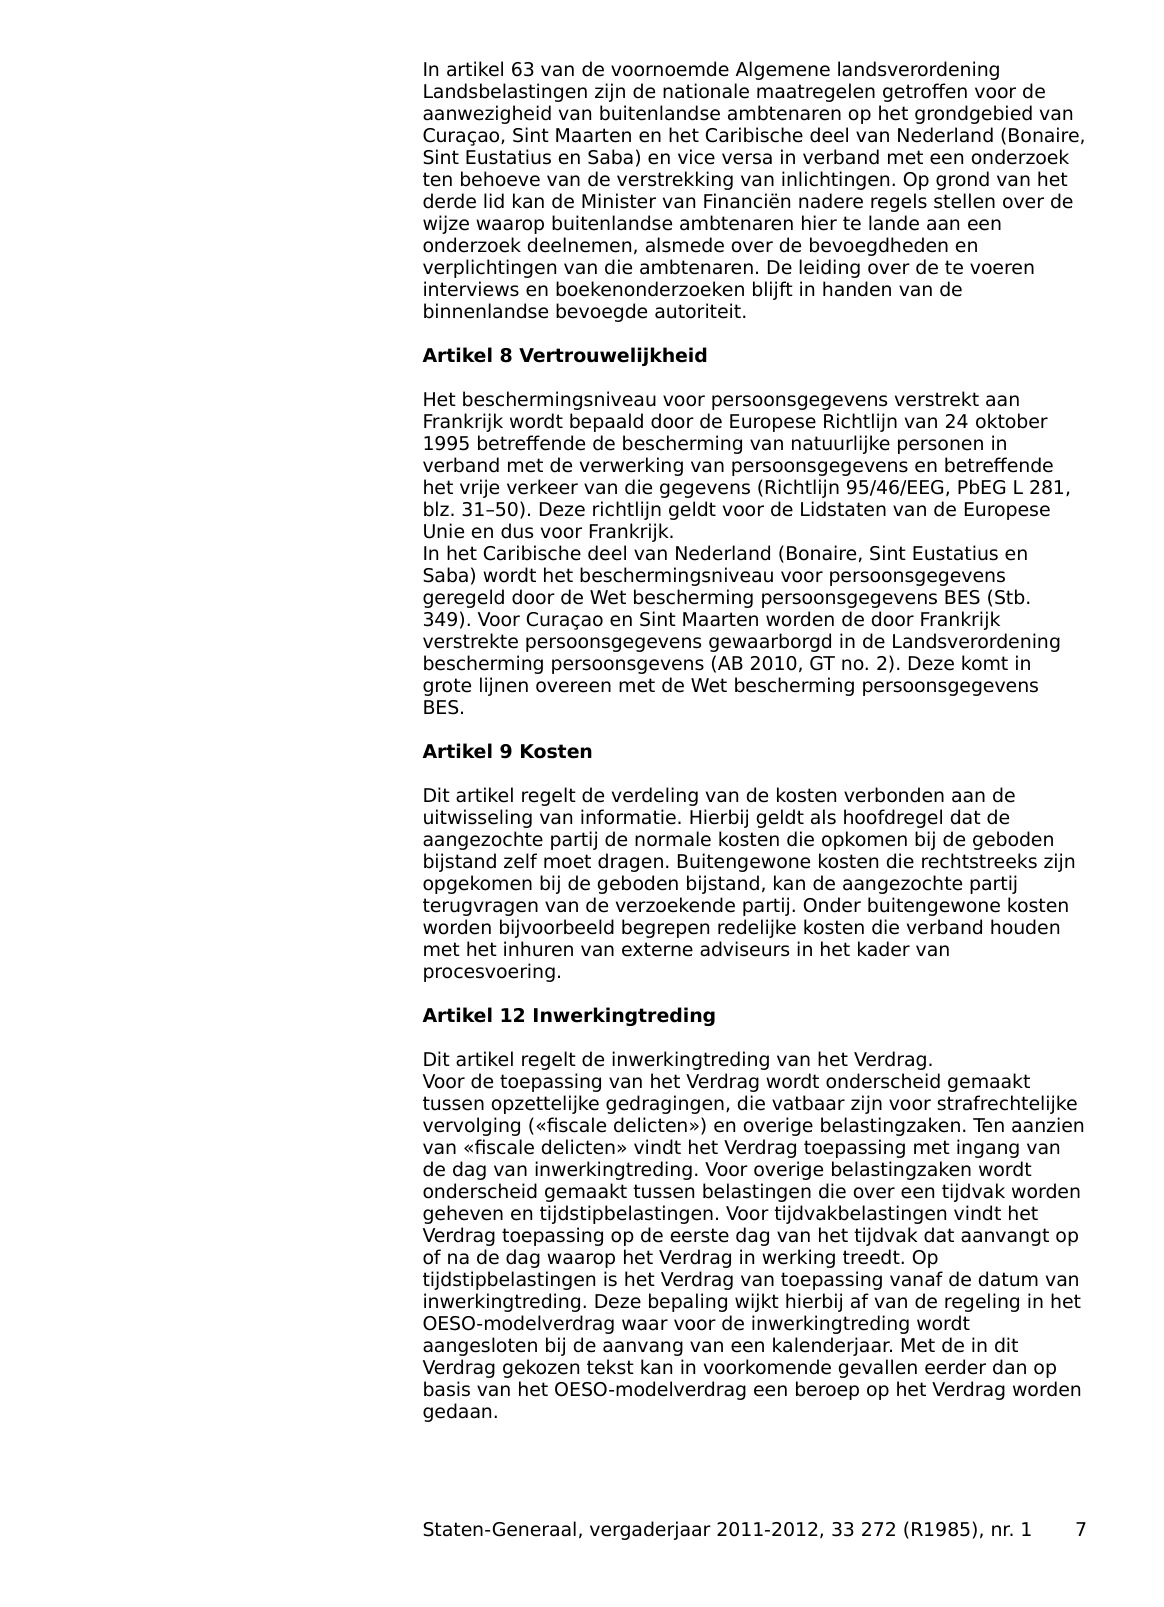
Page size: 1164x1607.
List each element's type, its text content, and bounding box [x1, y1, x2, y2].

text In artikel 63 van de voornoemde Algemene landsverordening Landsbelastingen zijn de nationale maatregelen getroffen voor de aanwezigheid van buitenlandse ambtenaren op het grondgebied van Curaçao, Sint Maarten en het Caribische deel van Nederland (Bonaire, Sint Eustatius en Saba) en vice versa in verband met een onderzoek ten behoeve van de verstrekking van inlichtingen. Op grond van het derde lid kan de Minister van Financiën nadere regels stellen over de wijze waarop buitenlandse ambtenaren hier te lande aan een onderzoek deelnemen, alsmede over de bevoegdheden en verplichtingen van die ambtenaren. De leiding over de te voeren interviews en boekenonderzoeken blijft in handen van de binnenlandse bevoegde autoriteit. [422, 59, 1087, 323]
text Dit artikel regelt de verdeling van de kosten verbonden aan de uitwisseling van informatie. Hierbij geldt als hoofdregel dat de aangezochte partij de normale kosten die opkomen bij de geboden bijstand zelf moet dragen. Buitengewone kosten die rechtstreeks zijn opgekomen bij de geboden bijstand, kan de aangezochte partij terugvragen van de verzoekende partij. Onder buitengewone kosten worden bijvoorbeeld begrepen redelijke kosten die verband houden met het inhuren van externe adviseurs in het kader van procesvoering. [422, 785, 1087, 983]
text Voor de toepassing van het Verdrag wordt onderscheid gemaakt tussen opzettelijke gedragingen, die vatbaar zijn voor strafrechtelijke vervolging («fiscale delicten») en overige belastingzaken. Ten aanzien van «fiscale delicten» vindt het Verdrag toepassing met ingang van de dag van inwerkingtreding. Voor overige belastingzaken wordt onderscheid gemaakt tussen belastingen die over een tijdvak worden geheven en tijdstipbelastingen. Voor tijdvakbelastingen vindt het Verdrag toepassing op de eerste dag van het tijdvak dat aanvangt op of na de dag waarop het Verdrag in werking treedt. Op tijdstipbelastingen is het Verdrag van toepassing vanaf de datum van inwerkingtreding. Deze bepaling wijkt hierbij af van de regeling in het OESO-modelverdrag waar voor de inwerkingtreding wordt aangesloten bij de aanvang van een kalenderjaar. Met de in dit Verdrag gekozen tekst kan in voorkomende gevallen eerder dan op basis van het OESO-modelverdrag een beroep op het Verdrag worden gedaan. [422, 1071, 1087, 1423]
text Dit artikel regelt de inwerkingtreding van het Verdrag. [422, 1049, 1087, 1071]
subtitle Artikel 8 Vertrouwelijkheid [422, 345, 1087, 367]
subtitle Artikel 9 Kosten [422, 741, 1087, 763]
subtitle Artikel 12 Inwerkingtreding [422, 1005, 1087, 1027]
text Het beschermingsniveau voor persoonsgegevens verstrekt aan Frankrijk wordt bepaald door de Europese Richtlijn van 24 oktober 1995 betreffende de bescherming van natuurlijke personen in verband met de verwerking van persoonsgegevens en betreffende het vrije verkeer van die gegevens (Richtlijn 95/46/EEG, PbEG L 281, blz. 31–50). Deze richtlijn geldt voor de Lidstaten van de Europese Unie en dus voor Frankrijk. [422, 389, 1087, 543]
text In het Caribische deel van Nederland (Bonaire, Sint Eustatius en Saba) wordt het beschermingsniveau voor persoonsgegevens geregeld door de Wet bescherming persoonsgegevens BES (Stb. 349). Voor Curaçao en Sint Maarten worden de door Frankrijk verstrekte persoonsgegevens gewaarborgd in de Landsverordening bescherming persoonsgevens (AB 2010, GT no. 2). Deze komt in grote lijnen overeen met de Wet bescherming persoonsgegevens BES. [422, 543, 1087, 719]
